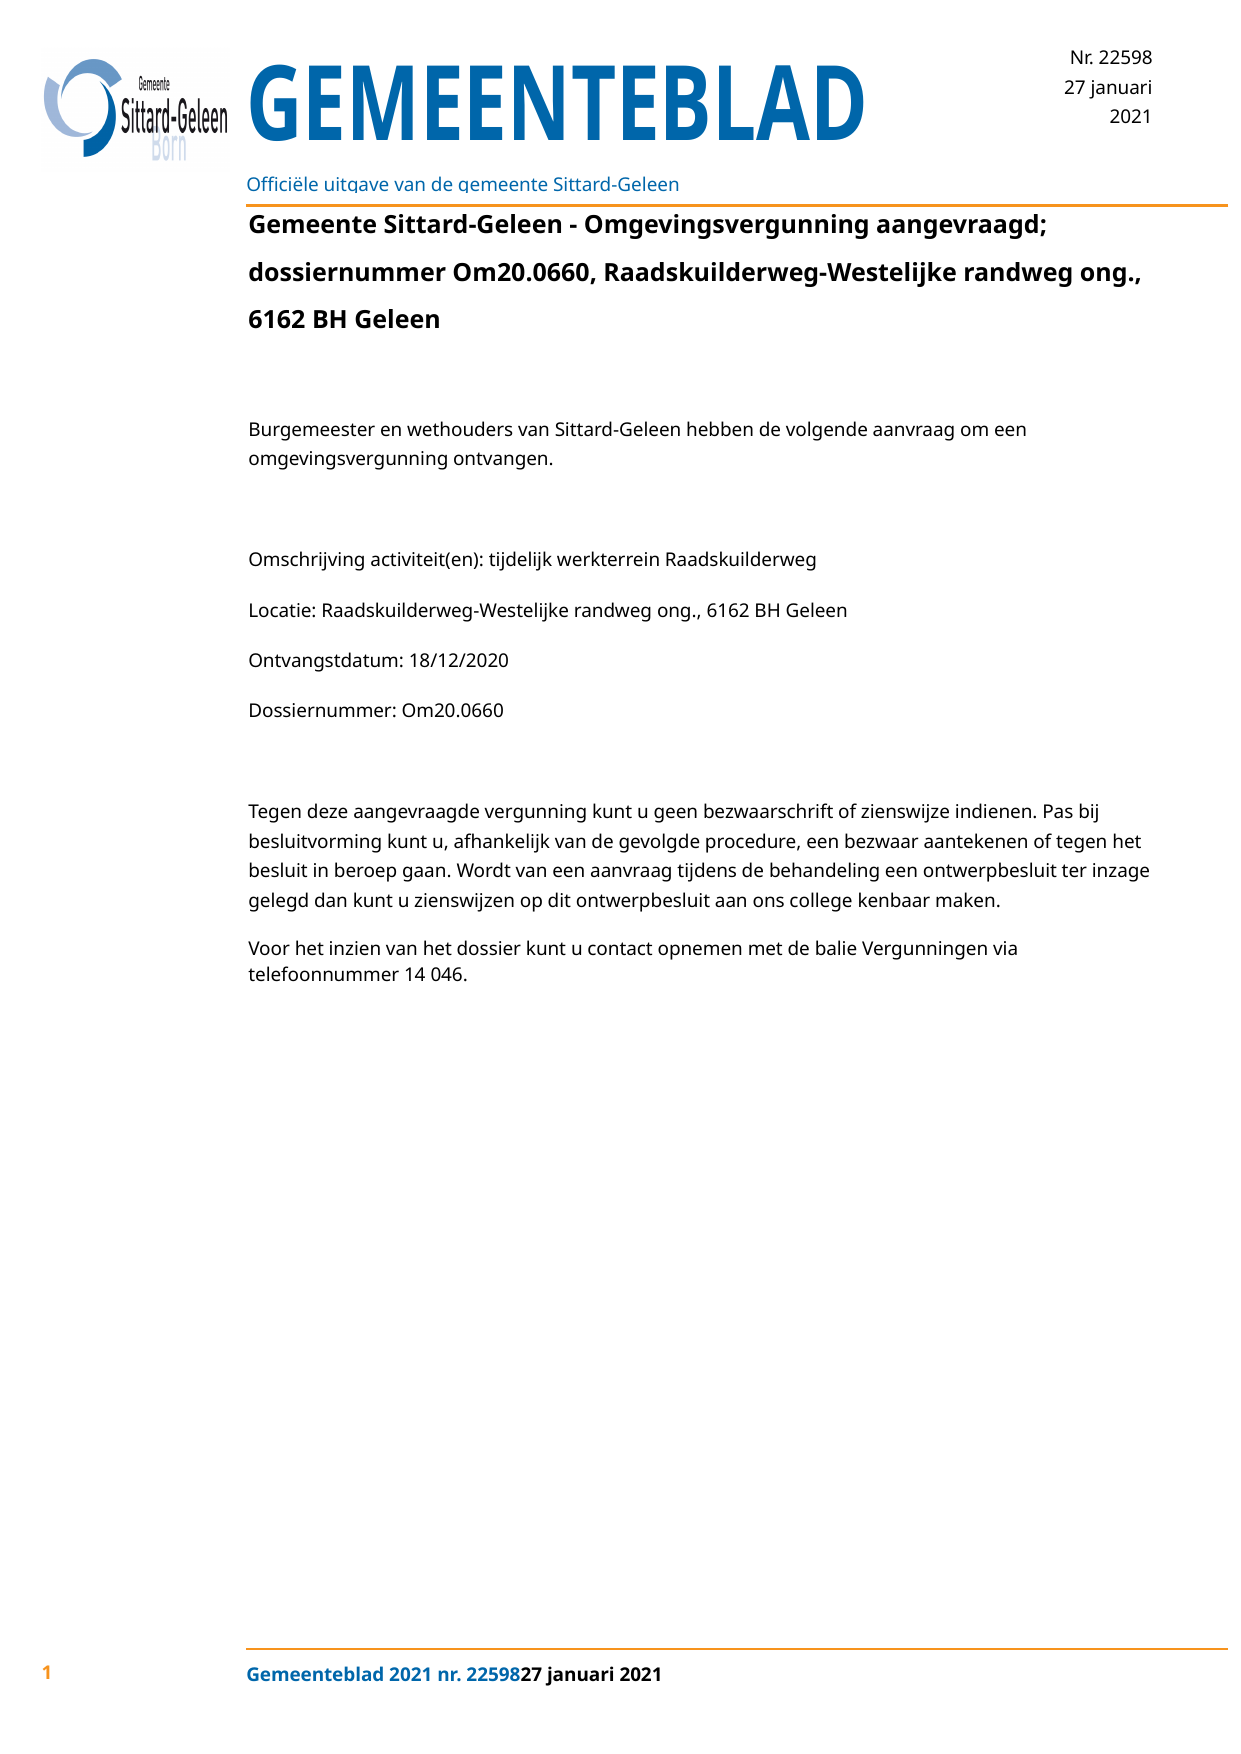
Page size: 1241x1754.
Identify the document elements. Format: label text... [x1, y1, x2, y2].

picture [41, 47, 231, 172]
text Voor het inzien van het dossier kunt u contact opnemen met de balie Vergunningen via telefoonnummer 14 046. [248, 935, 1152, 986]
text Locatie: Raadskuilderweg-Westelijke randweg ong., 6162 BH Geleen [248, 597, 1152, 622]
text Tegen deze aangevraagde vergunning kunt u geen bezwaarschrift of zienswijze indienen. Pas bij besluitvorming kunt u, afhankelijk van de gevolgde procedure, een bezwaar aantekenen of tegen het besluit in beroep gaan. Wordt van een aanvraag tijdens de behandeling een ontwerpbesluit ter inzage gelegd dan kunt u zienswijzen op dit ontwerpbesluit aan ons college kenbaar maken. [248, 798, 1152, 913]
text Ontvangstdatum: 18/12/2020 [248, 647, 1152, 673]
text Gemeente Sittard-Geleen - Omgevingsvergunning aangevraagd; dossiernummer Om20.0660, Raadskuilderweg-Westelijke randweg ong., 6162 BH Geleen [248, 207, 1152, 336]
text Omschrijving activiteit(en): tijdelijk werkterrein Raadskuilderweg [248, 546, 1152, 572]
text Dossiernummer: Om20.0660 [248, 698, 1152, 723]
text Burgemeester en wethouders van Sittard-Geleen hebben de volgende aanvraag om een omgevingsvergunning ontvangen. [248, 416, 1152, 471]
